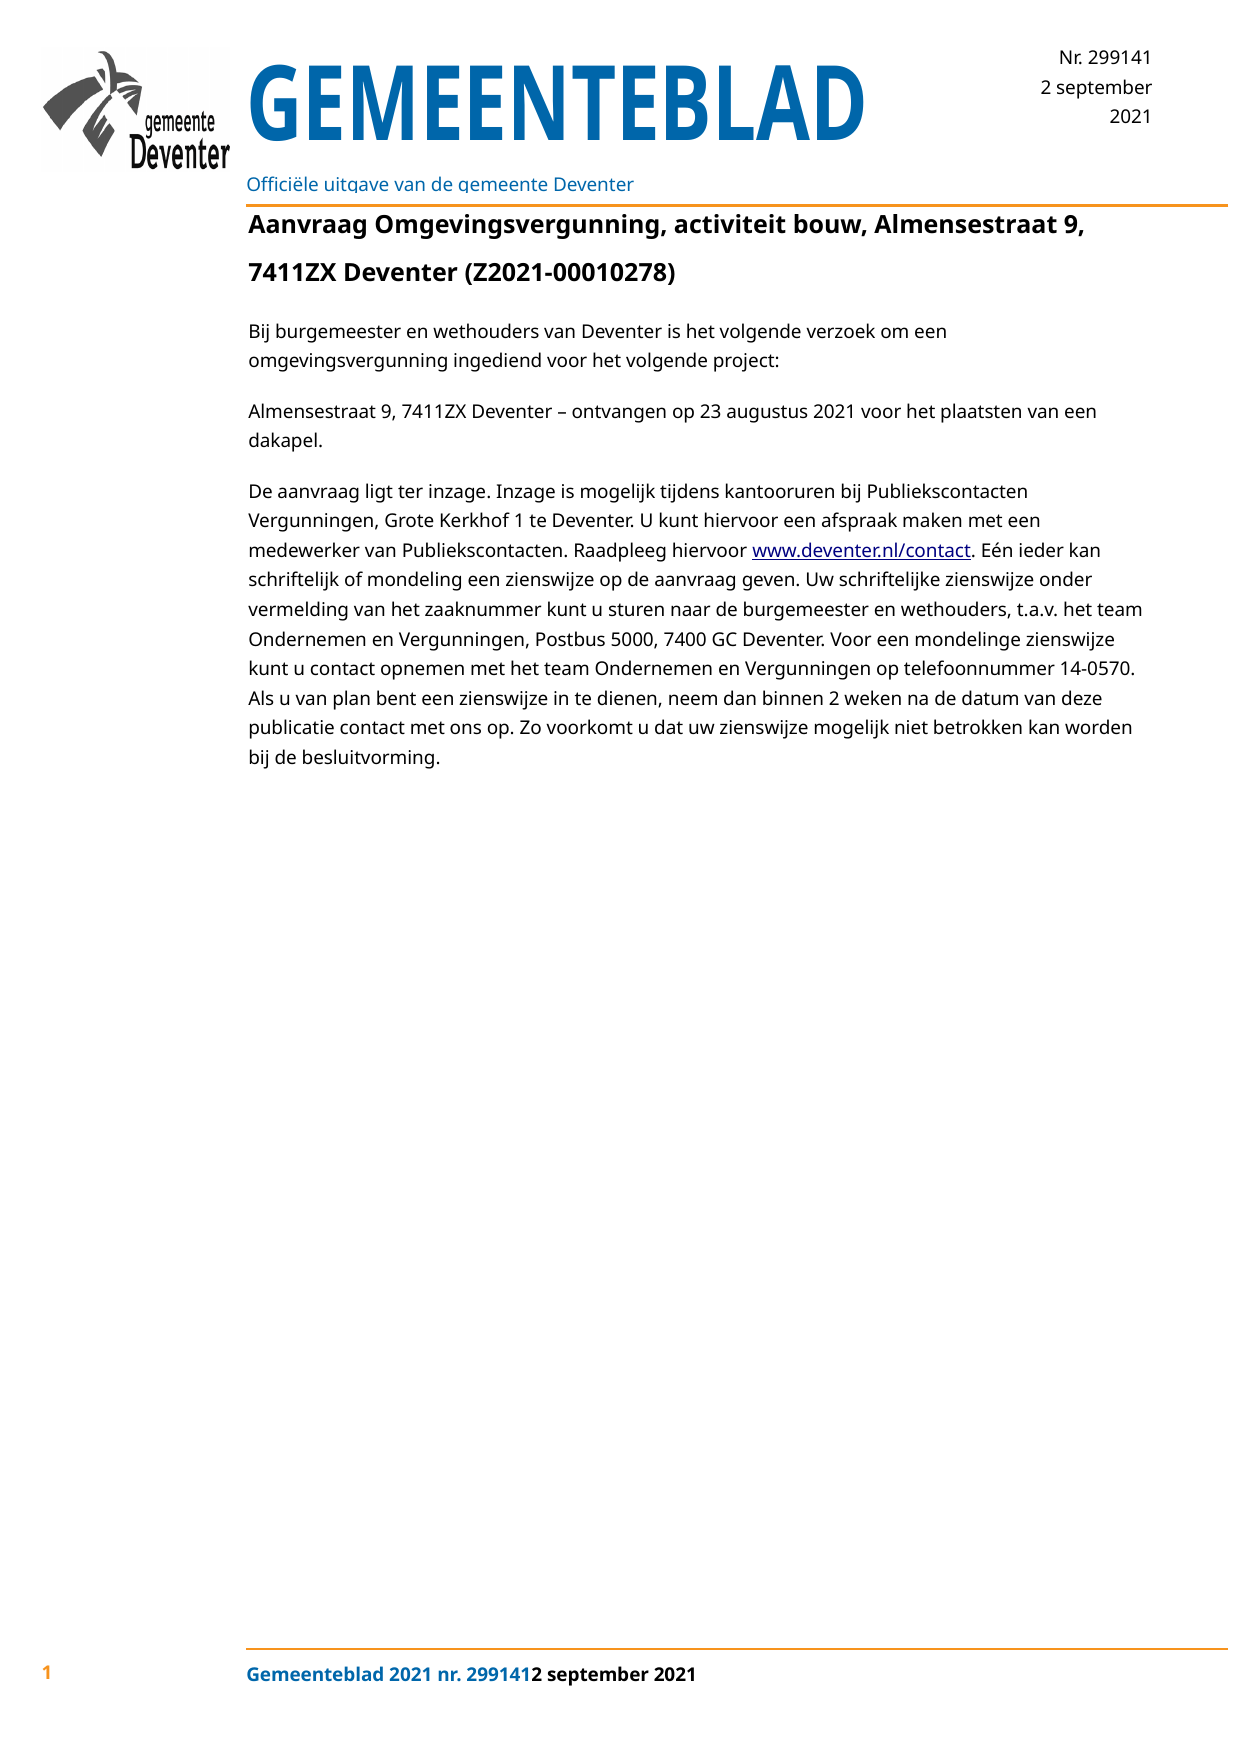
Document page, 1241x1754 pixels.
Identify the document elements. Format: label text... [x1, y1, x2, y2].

text Almensestraat 9, 7411ZX Deventer – ontvangen op 23 augustus 2021 voor het plaatsten van een dakapel. [248, 398, 1152, 453]
text Bij burgemeester en wethouders van Deventer is het volgende verzoek om een omgevingsvergunning ingediend voor het volgende project: [248, 318, 1152, 373]
text De aanvraag ligt ter inzage. Inzage is mogelijk tijdens kantooruren bij Publiekscontacten Vergunningen, Grote Kerkhof 1 te Deventer. U kunt hiervoor een afspraak maken met een medewerker van Publiekscontacten. Raadpleeg hiervoor www.deventer.nl/contact. Eén ieder kan schriftelijk of mondeling een zienswijze op de aanvraag geven. Uw schriftelijke zienswijze onder vermelding van het zaaknummer kunt u sturen naar de burgemeester en wethouders, t.a.v. het team Ondernemen en Vergunningen, Postbus 5000, 7400 GC Deventer. Voor een mondelinge zienswijze kunt u contact opnemen met het team Ondernemen en Vergunningen op telefoonnummer 14-0570. Als u van plan bent een zienswijze in te dienen, neem dan binnen 2 weken na de datum van deze publicatie contact met ons op. Zo voorkomt u dat uw zienswijze mogelijk niet betrokken kan worden bij de besluitvorming. [248, 478, 1152, 770]
text Aanvraag Omgevingsvergunning, activiteit bouw, Almensestraat 9, 7411ZX Deventer (Z2021-00010278) [248, 207, 1152, 288]
picture [41, 47, 231, 172]
